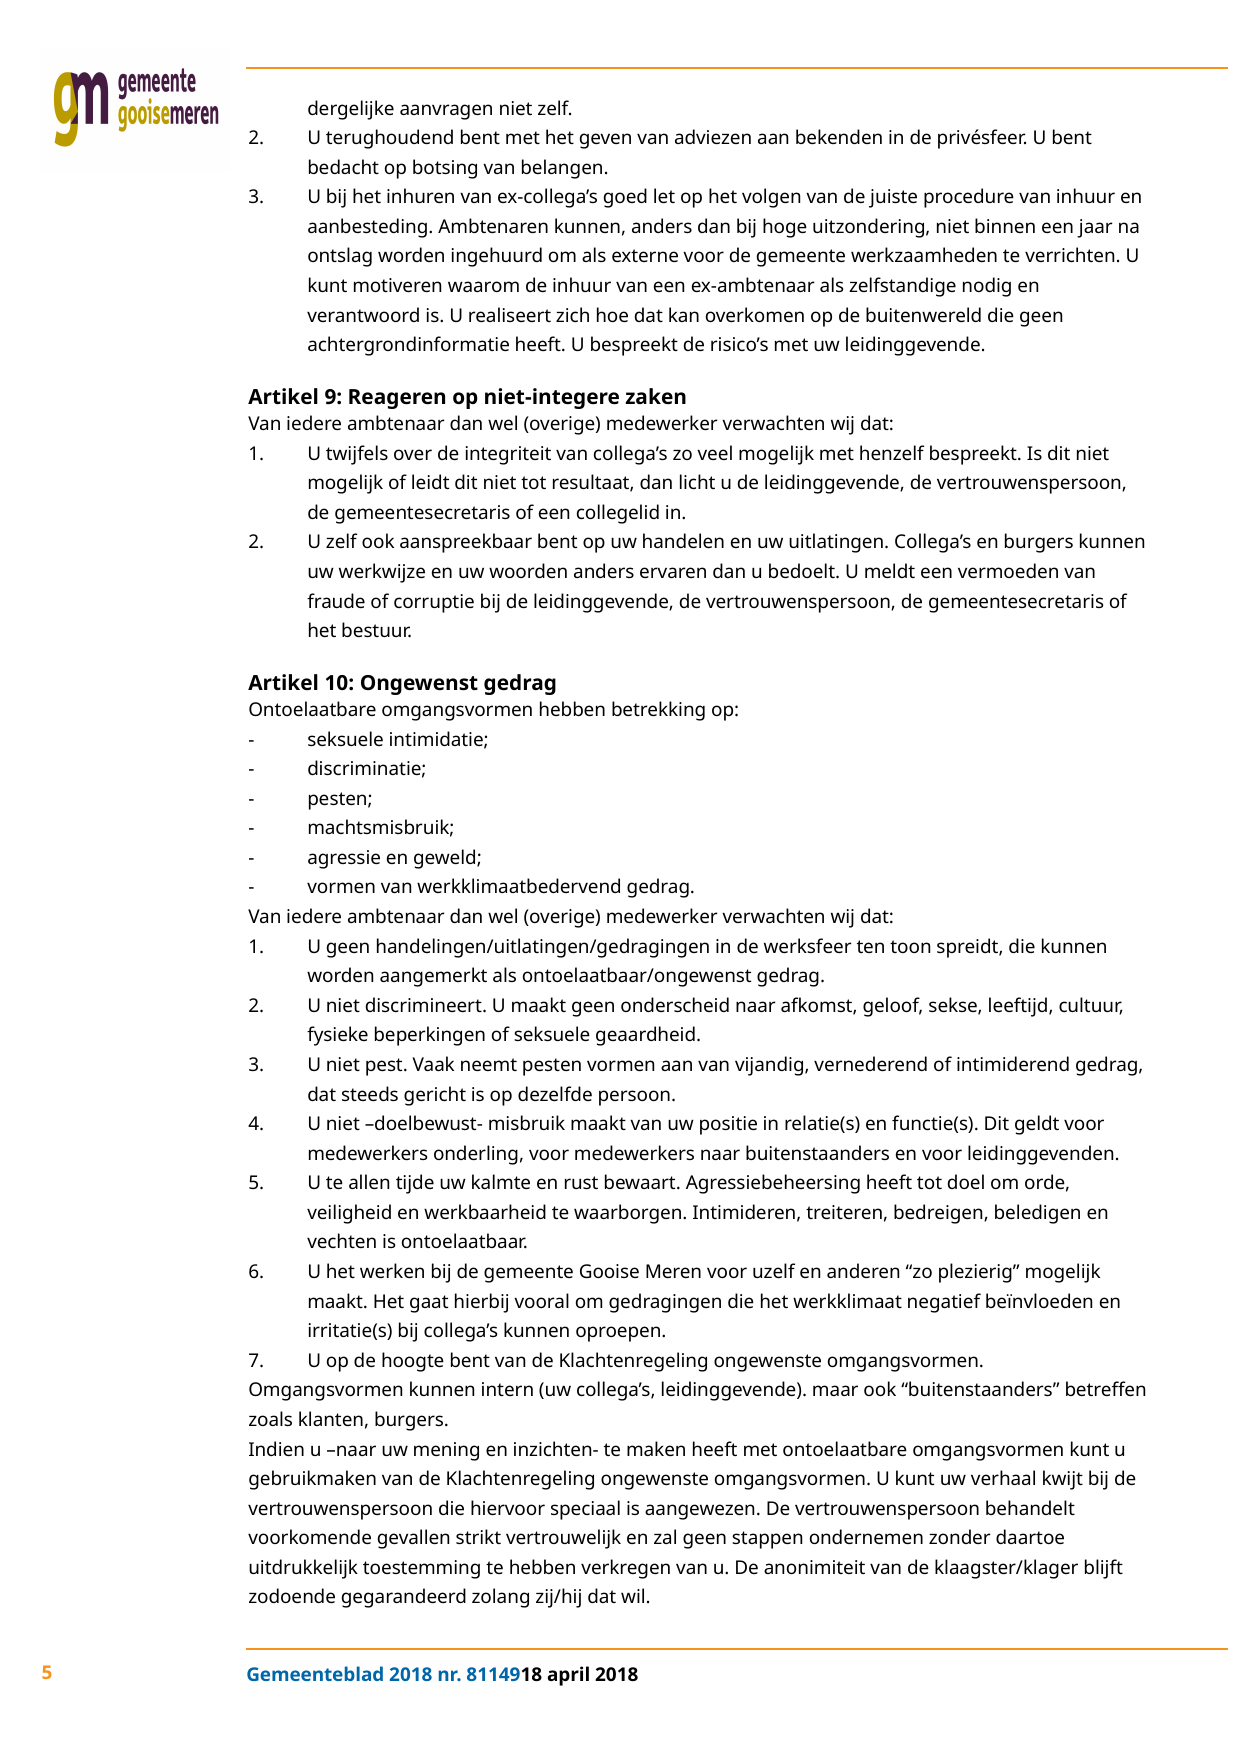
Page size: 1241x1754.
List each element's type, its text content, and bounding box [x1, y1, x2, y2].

list U terughoudend bent met het geven van adviezen aan bekenden in de privésfeer. U bent bedacht op botsing van belangen. [248, 124, 1152, 180]
list U op de hoogte bent van de Klachtenregeling ongewenste omgangsvormen. [248, 1347, 1152, 1373]
list U niet discrimineert. U maakt geen onderscheid naar afkomst, geloof, sekse, leeftijd, cultuur, fysieke beperkingen of seksuele geaardheid. [248, 992, 1152, 1047]
list U geen handelingen/uitlatingen/gedragingen in de werksfeer ten toon spreidt, die kunnen worden aangemerkt als ontoelaatbaar/ongewenst gedrag. [248, 933, 1152, 988]
list U niet –doelbewust- misbruik maakt van uw positie in relatie(s) en functie(s). Dit geldt voor medewerkers onderling, voor medewerkers naar buitenstaanders en voor leidinggevenden. [248, 1110, 1152, 1166]
list U zelf ook aanspreekbaar bent op uw handelen en uw uitlatingen. Collega’s en burgers kunnen uw werkwijze en uw woorden anders ervaren dan u bedoelt. U meldt een vermoeden van fraude of corruptie bij de leidinggevende, de vertrouwenspersoon, de gemeentesecretaris of het bestuur. [248, 529, 1152, 643]
list pesten; [248, 785, 1152, 811]
text Indien u –naar uw mening en inzichten- te maken heeft met ontoelaatbare omgangsvormen kunt u gebruikmaken van de Klachtenregeling ongewenste omgangsvormen. U kunt uw verhaal kwijt bij de vertrouwenspersoon die hiervoor speciaal is aangewezen. De vertrouwenspersoon behandelt voorkomende gevallen strikt vertrouwelijk en zal geen stappen ondernemen zonder daartoe uitdrukkelijk toestemming te hebben verkregen van u. De anonimiteit van de klaagster/klager blijft zodoende gegarandeerd zolang zij/hij dat wil. [248, 1436, 1152, 1609]
list agressie en geweld; [248, 844, 1152, 870]
text Ontoelaatbare omgangsvormen hebben betrekking op: [248, 696, 1152, 722]
list U niet pest. Vaak neemt pesten vormen aan van vijandig, vernederend of intimiderend gedrag, dat steeds gericht is op dezelfde persoon. [248, 1051, 1152, 1107]
text Artikel 9: Reageren op niet-integere zaken [248, 382, 1152, 410]
text Artikel 10: Ongewenst gedrag [248, 668, 1152, 696]
list dergelijke aanvragen niet zelf. [248, 95, 1152, 121]
text Omgangsvormen kunnen intern (uw collega’s, leidinggevende). maar ook “buitenstaanders” betreffen zoals klanten, burgers. [248, 1377, 1152, 1432]
list discriminatie; [248, 755, 1152, 781]
picture [41, 47, 231, 172]
list vormen van werkklimaatbedervend gedrag. [248, 874, 1152, 899]
text Van iedere ambtenaar dan wel (overige) medewerker verwachten wij dat: [248, 903, 1152, 929]
list U het werken bij de gemeente Gooise Meren voor uzelf en anderen “zo plezierig” mogelijk maakt. Het gaat hierbij vooral om gedragingen die het werkklimaat negatief beïnvloeden en irritatie(s) bij collega’s kunnen oproepen. [248, 1258, 1152, 1343]
text Van iedere ambtenaar dan wel (overige) medewerker verwachten wij dat: [248, 410, 1152, 436]
list seksuele intimidatie; [248, 726, 1152, 752]
list machtsmisbruik; [248, 814, 1152, 840]
list U bij het inhuren van ex-collega’s goed let op het volgen van de juiste procedure van inhuur en aanbesteding. Ambtenaren kunnen, anders dan bij hoge uitzondering, niet binnen een jaar na ontslag worden ingehuurd om als externe voor de gemeente werkzaamheden te verrichten. U kunt motiveren waarom de inhuur van een ex-ambtenaar als zelfstandige nodig en verantwoord is. U realiseert zich hoe dat kan overkomen op de buitenwereld die geen achtergrondinformatie heeft. U bespreekt de risico’s met uw leidinggevende. [248, 183, 1152, 357]
list U twijfels over de integriteit van collega’s zo veel mogelijk met henzelf bespreekt. Is dit niet mogelijk of leidt dit niet tot resultaat, dan licht u de leidinggevende, de vertrouwenspersoon, de gemeentesecretaris of een collegelid in. [248, 440, 1152, 525]
list U te allen tijde uw kalmte en rust bewaart. Agressiebeheersing heeft tot doel om orde, veiligheid en werkbaarheid te waarborgen. Intimideren, treiteren, bedreigen, beledigen en vechten is ontoelaatbaar. [248, 1169, 1152, 1254]
